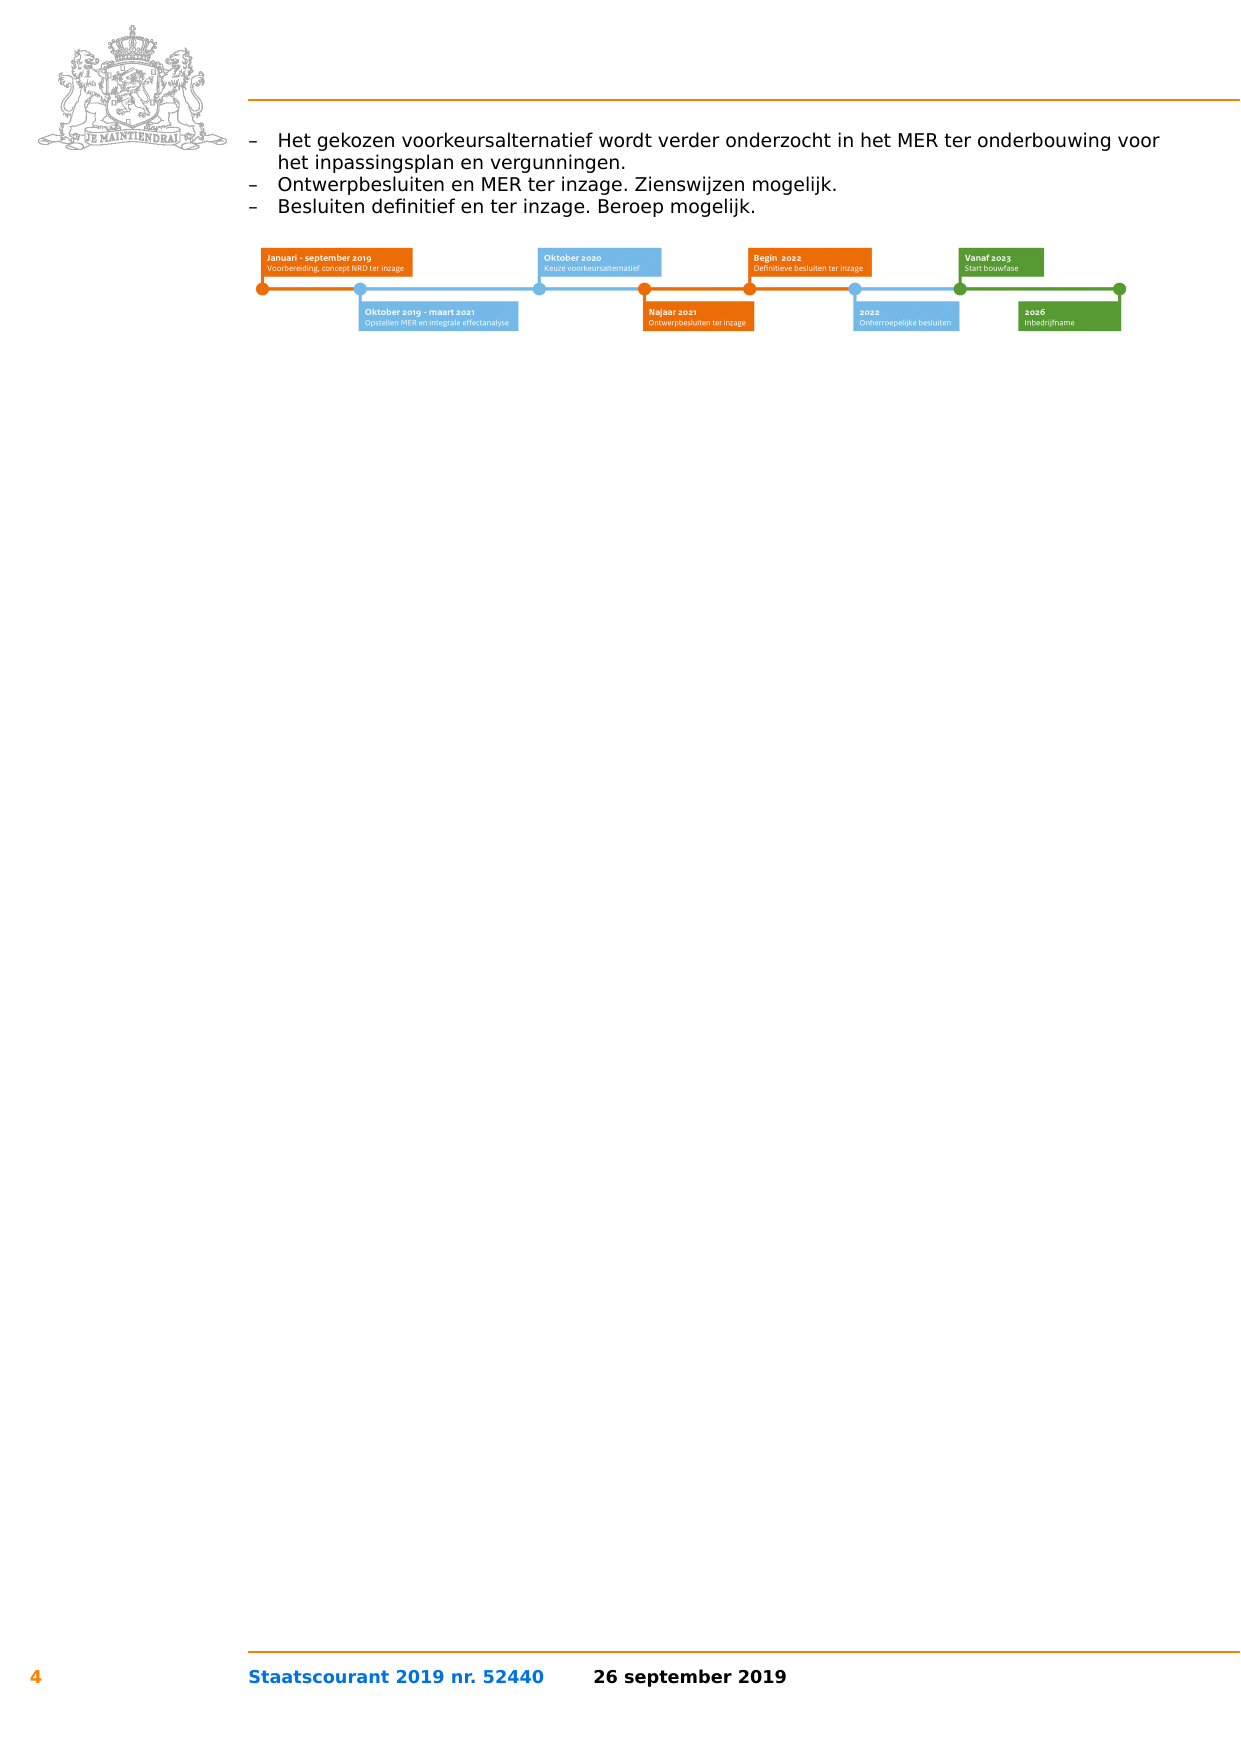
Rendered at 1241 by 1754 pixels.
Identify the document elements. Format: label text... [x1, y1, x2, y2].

text – Ontwerpbesluiten en MER ter inzage. Zienswijzen mogelijk. [248, 174, 1163, 196]
text – Het gekozen voorkeursalternatief wordt verder onderzocht in het MER ter onderbouwing voor het inpassingsplan en vergunningen. [248, 130, 1163, 174]
picture [248, 239, 1134, 341]
text – Besluiten definitief en ter inzage. Beroep mogelijk. [248, 196, 1163, 218]
picture [38, 25, 227, 150]
